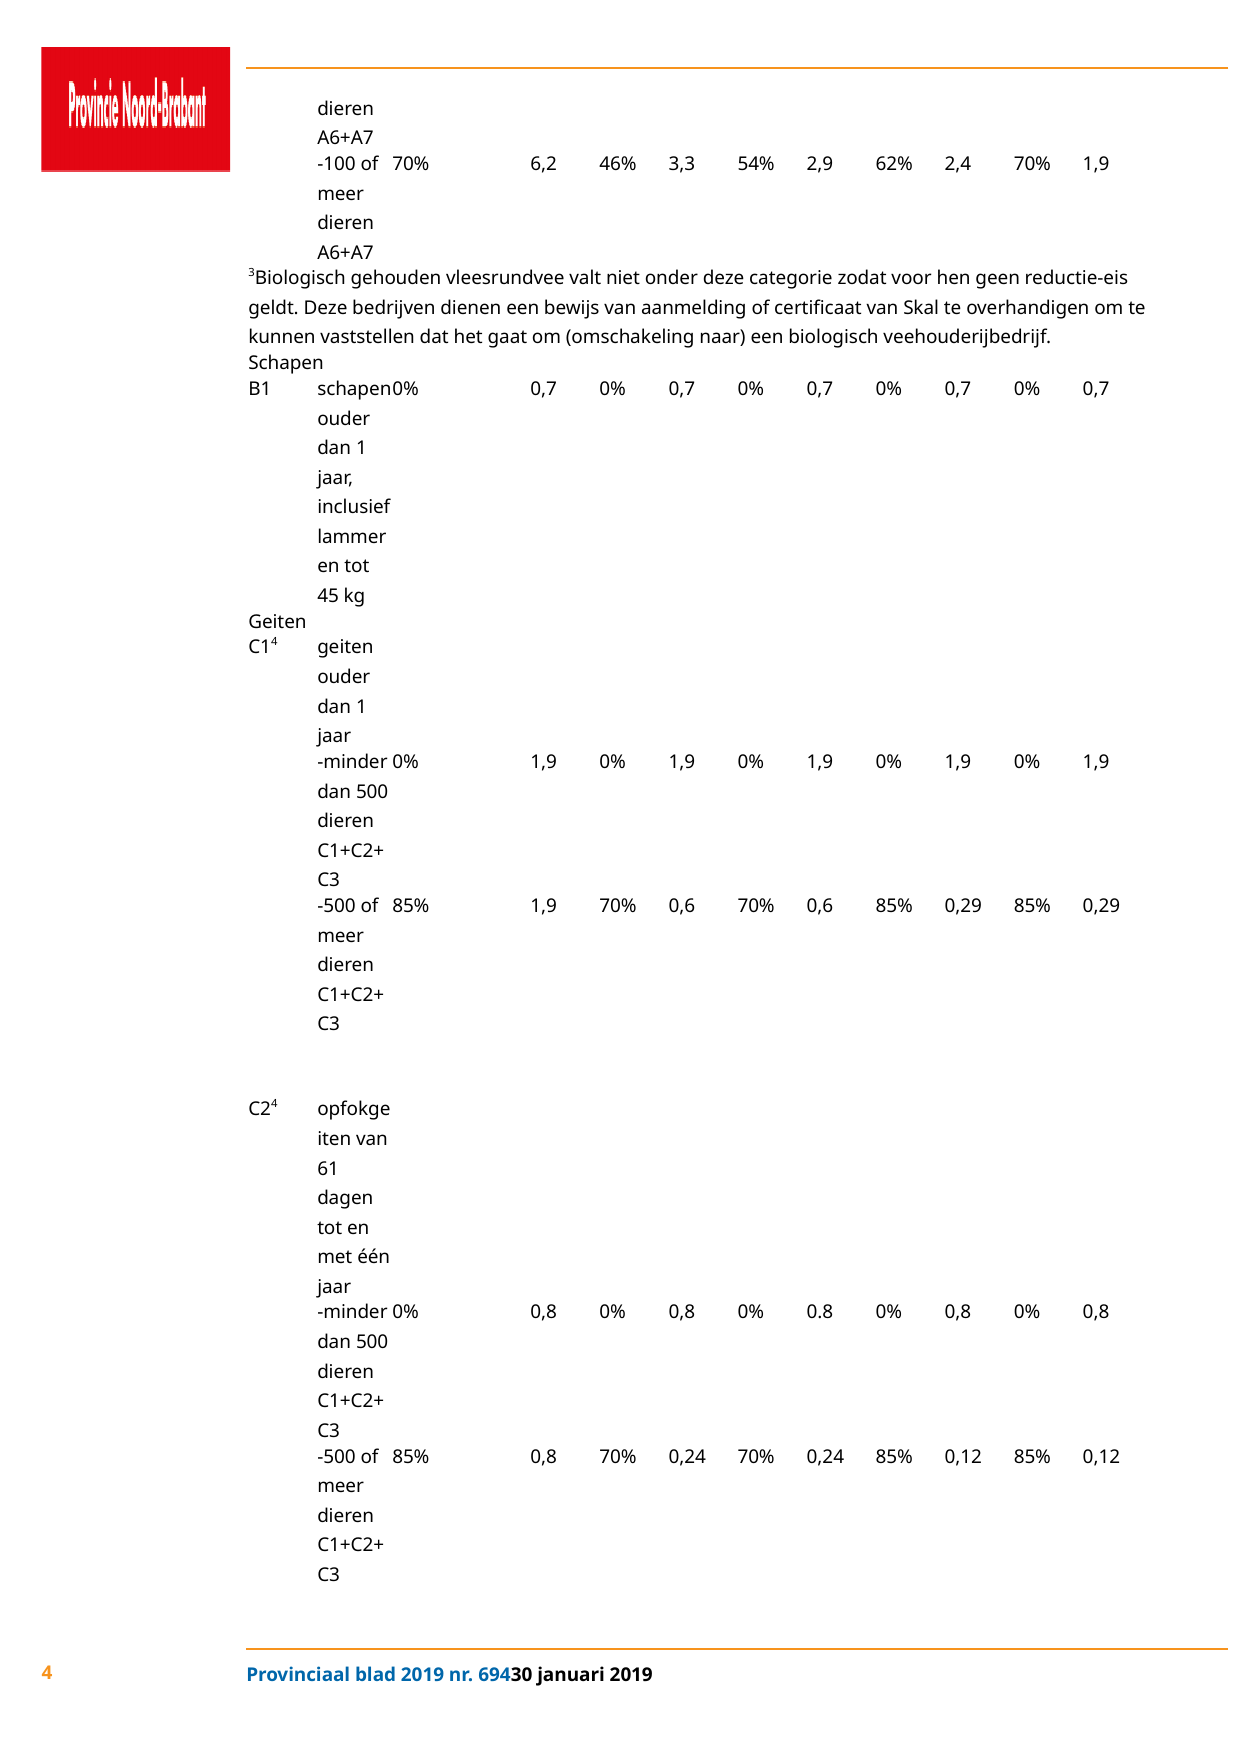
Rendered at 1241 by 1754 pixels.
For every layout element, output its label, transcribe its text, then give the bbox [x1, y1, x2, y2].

table_cell 54% [737, 150, 806, 264]
table_cell opfokgeiten van 61 dagen tot en met één jaar [317, 1096, 392, 1299]
table_cell C14 [248, 634, 317, 748]
picture [41, 47, 231, 172]
table_cell [875, 608, 944, 634]
table_cell [392, 634, 530, 748]
table_cell 0,8 [668, 1299, 737, 1443]
table_cell 0,8 [530, 1299, 599, 1443]
table_cell 0% [737, 1299, 806, 1443]
table_cell [944, 634, 1013, 748]
table_cell dieren A6+A7 [317, 95, 392, 150]
table_cell 0,24 [668, 1443, 737, 1587]
table_cell 2,9 [806, 150, 875, 264]
table_cell 0,7 [1083, 375, 1152, 608]
table_cell [1083, 95, 1152, 150]
table_cell [599, 95, 668, 150]
table_cell 0,7 [530, 375, 599, 608]
table_cell 0,6 [806, 892, 875, 1096]
table_cell 0,29 [1083, 892, 1152, 1096]
table_cell [1083, 634, 1152, 748]
table_cell [248, 1299, 317, 1443]
table_cell [668, 350, 737, 375]
table_cell -500 of meer dieren C1+C2+C3 [317, 1443, 392, 1587]
table_cell 70% [737, 892, 806, 1096]
table_cell [392, 95, 530, 150]
table_cell 0,12 [1083, 1443, 1152, 1587]
table_cell [806, 95, 875, 150]
table_cell [944, 1096, 1013, 1299]
table_cell [737, 608, 806, 634]
table_cell 85% [1014, 1443, 1082, 1587]
table_cell [248, 1443, 317, 1587]
table_cell 3Biologisch gehouden vleesrundvee valt niet onder deze categorie zodat voor hen geen reductie-eis geldt. Deze bedrijven dienen een bewijs van aanmelding of certificaat van Skal te overhandigen om te kunnen vaststellen dat het gaat om (omschakeling naar) een biologisch veehouderijbedrijf. [248, 265, 1152, 349]
table_cell [668, 608, 737, 634]
table_cell [668, 1096, 737, 1299]
table_cell [875, 350, 944, 375]
table_cell [248, 748, 317, 892]
table_cell 1,9 [806, 748, 875, 892]
table_cell [248, 150, 317, 264]
table_cell [1083, 350, 1152, 375]
table_cell 70% [1014, 150, 1082, 264]
table_cell [668, 95, 737, 150]
table_cell [944, 95, 1013, 150]
table_cell [737, 95, 806, 150]
table_cell [392, 608, 599, 634]
table_cell 0% [392, 748, 530, 892]
table_cell [599, 634, 668, 748]
table_cell [806, 350, 875, 375]
table_cell [806, 634, 875, 748]
table_cell 0,6 [668, 892, 737, 1096]
table_cell 85% [1014, 892, 1082, 1096]
table_cell -minder dan 500 dieren C1+C2+C3 [317, 1299, 392, 1443]
table_cell [530, 634, 599, 748]
table_cell 1,9 [530, 892, 599, 1096]
table_cell schapen ouder dan 1 jaar, inclusief lammeren tot 45 kg [317, 375, 392, 608]
table_cell [875, 95, 944, 150]
table_cell [1083, 608, 1152, 634]
table_cell [737, 634, 806, 748]
table_cell 0% [875, 375, 944, 608]
table_cell 0% [1014, 375, 1082, 608]
table_cell -100 of meer dieren A6+A7 [317, 150, 392, 264]
table_cell [1014, 608, 1082, 634]
table_cell 1,9 [1083, 748, 1152, 892]
table_cell -500 of meer dieren C1+C2+C3 [317, 892, 392, 1096]
table_cell [248, 892, 317, 1096]
table_cell [1014, 1096, 1082, 1299]
table_cell 0,24 [806, 1443, 875, 1587]
table_cell 85% [392, 1443, 530, 1587]
table_cell 85% [875, 892, 944, 1096]
table_cell [392, 1096, 530, 1299]
table_cell 0,8 [1083, 1299, 1152, 1443]
table_cell [1083, 1096, 1152, 1299]
table_cell 0% [599, 748, 668, 892]
table_cell 3,3 [668, 150, 737, 264]
table_cell 85% [875, 1443, 944, 1587]
table_cell [737, 1096, 806, 1299]
table_cell Schapen [248, 350, 392, 375]
table_cell 1,9 [944, 748, 1013, 892]
table_cell Geiten [248, 608, 392, 634]
table_cell 0,8 [530, 1443, 599, 1587]
table_cell [1014, 350, 1082, 375]
table_cell 2,4 [944, 150, 1013, 264]
table_cell 85% [392, 892, 530, 1096]
table_cell 0.8 [806, 1299, 875, 1443]
table_cell B1 [248, 375, 317, 608]
table_cell [806, 608, 875, 634]
table_cell [248, 95, 317, 150]
table_cell [1014, 634, 1082, 748]
table_cell [530, 1096, 599, 1299]
table_cell 0% [737, 748, 806, 892]
table_cell 0,8 [944, 1299, 1013, 1443]
table_cell 1,9 [1083, 150, 1152, 264]
table_cell [668, 634, 737, 748]
table_cell 0% [392, 1299, 530, 1443]
table_cell 62% [875, 150, 944, 264]
table_cell [737, 350, 806, 375]
table_cell 0% [737, 375, 806, 608]
table_cell 0% [1014, 748, 1082, 892]
table_cell [599, 350, 668, 375]
table_cell C24 [248, 1096, 317, 1299]
table_cell 0% [875, 1299, 944, 1443]
table_cell [530, 95, 599, 150]
table_cell geiten ouder dan 1 jaar [317, 634, 392, 748]
table_cell 0,7 [806, 375, 875, 608]
table_cell 0% [599, 375, 668, 608]
table_cell 70% [737, 1443, 806, 1587]
table_cell 0,7 [668, 375, 737, 608]
table_cell 6,2 [530, 150, 599, 264]
table_cell [599, 608, 668, 634]
table_cell 0% [599, 1299, 668, 1443]
table_cell [944, 350, 1013, 375]
table_cell 46% [599, 150, 668, 264]
table_cell [944, 608, 1013, 634]
table_cell 70% [599, 1443, 668, 1587]
table_cell [392, 350, 599, 375]
table_cell [875, 634, 944, 748]
table_cell 0% [392, 375, 530, 608]
table_cell 0% [1014, 1299, 1082, 1443]
table_cell 0% [875, 748, 944, 892]
table_cell 0,7 [944, 375, 1013, 608]
table_cell [599, 1096, 668, 1299]
table_cell [1014, 95, 1082, 150]
table_cell 0,12 [944, 1443, 1013, 1587]
table_cell 1,9 [668, 748, 737, 892]
table_cell -minder dan 500 dieren C1+C2+C3 [317, 748, 392, 892]
table_cell 0,29 [944, 892, 1013, 1096]
table_cell [806, 1096, 875, 1299]
table_cell 1,9 [530, 748, 599, 892]
table_cell [875, 1096, 944, 1299]
table_cell 70% [599, 892, 668, 1096]
table_cell 70% [392, 150, 530, 264]
